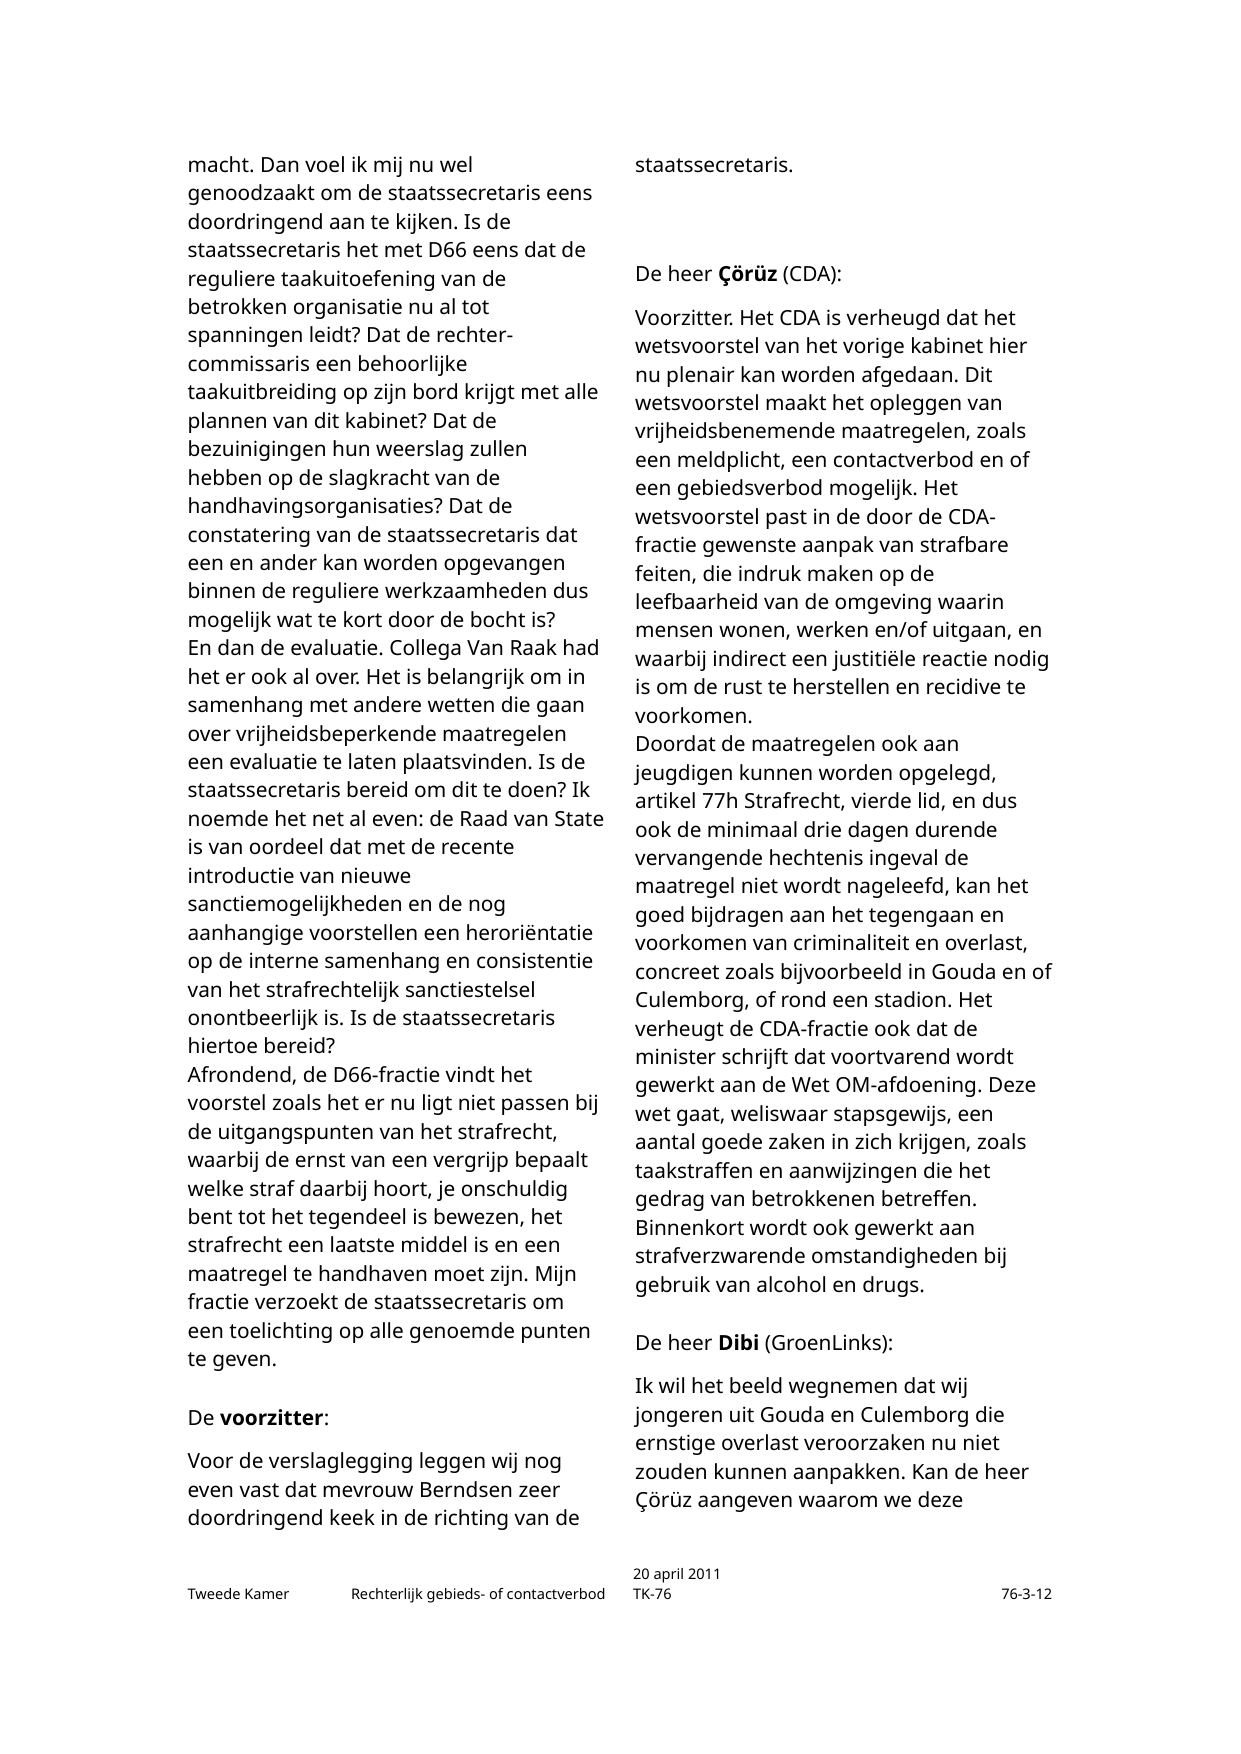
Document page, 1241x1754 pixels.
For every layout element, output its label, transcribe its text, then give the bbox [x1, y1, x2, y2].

text staatssecretaris. [635, 150, 1053, 178]
text En dan de evaluatie. Collega Van Raak had het er ook al over. Het is belangrijk om in samenhang met andere wetten die gaan over vrijheidsbeperkende maatregelen een evaluatie te laten plaatsvinden. Is de staatssecretaris bereid om dit te doen? Ik noemde het net al even: de Raad van State is van oordeel dat met de recente introductie van nieuwe sanctiemogelijkheden en de nog aanhangige voorstellen een heroriëntatie op de interne samenhang en consistentie van het strafrechtelijk sanctiestelsel onontbeerlijk is. Is de staatssecretaris hiertoe bereid? [187, 633, 605, 1060]
text  [635, 208, 1053, 237]
text Ik wil het beeld wegnemen dat wij jongeren uit Gouda en Culemborg die ernstige overlast veroorzaken nu niet zouden kunnen aanpakken. Kan de heer Çörüz aangeven waarom we deze [635, 1372, 1053, 1514]
text De heer Dibi (GroenLinks): [635, 1328, 1053, 1357]
text Doordat de maatregelen ook aan jeugdigen kunnen worden opgelegd, artikel 77h Strafrecht, vierde lid, en dus ook de minimaal drie dagen durende vervangende hechtenis ingeval de maatregel niet wordt nageleefd, kan het goed bijdragen aan het tegengaan en voorkomen van criminaliteit en overlast, concreet zoals bijvoorbeeld in Gouda en of Culemborg, of rond een stadion. Het verheugt de CDA-fractie ook dat de minister schrijft dat voortvarend wordt gewerkt aan de Wet OM-afdoening. Deze wet gaat, weliswaar stapsgewijs, een aantal goede zaken in zich krijgen, zoals taakstraffen en aanwijzingen die het gedrag van betrokkenen betreffen. [635, 729, 1053, 1213]
text macht. Dan voel ik mij nu wel genoodzaakt om de staatssecretaris eens doordringend aan te kijken. Is de staatssecretaris het met D66 eens dat de reguliere taakuitoefening van de betrokken organisatie nu al tot spanningen leidt? Dat de rechter-commissaris een behoorlijke taakuitbreiding op zijn bord krijgt met alle plannen van dit kabinet? Dat de bezuinigingen hun weerslag zullen hebben op de slagkracht van de handhavingsorganisaties? Dat de constatering van de staatssecretaris dat een en ander kan worden opgevangen binnen de reguliere werkzaamheden dus mogelijk wat te kort door de bocht is? [187, 150, 605, 633]
text Voor de verslaglegging leggen wij nog even vast dat mevrouw Berndsen zeer doordringend keek in de richting van de [187, 1446, 605, 1532]
text Voorzitter. Het CDA is verheugd dat het wetsvoorstel van het vorige kabinet hier nu plenair kan worden afgedaan. Dit wetsvoorstel maakt het opleggen van vrijheidsbenemende maatregelen, zoals een meldplicht, een contactverbod en of een gebiedsverbod mogelijk. Het wetsvoorstel past in de door de CDA-fractie gewenste aanpak van strafbare feiten, die indruk maken op de leefbaarheid van de omgeving waarin mensen wonen, werken en/of uitgaan, en waarbij indirect een justitiële reactie nodig is om de rust te herstellen en recidive te voorkomen. [635, 303, 1053, 729]
text De voorzitter: [187, 1403, 605, 1431]
text Afrondend, de D66-fractie vindt het voorstel zoals het er nu ligt niet passen bij de uitgangspunten van het strafrecht, waarbij de ernst van een vergrijp bepaalt welke straf daarbij hoort, je onschuldig bent tot het tegendeel is bewezen, het strafrecht een laatste middel is en een maatregel te handhaven moet zijn. Mijn fractie verzoekt de staatssecretaris om een toelichting op alle genoemde punten te geven. [187, 1060, 605, 1373]
text De heer Çörüz (CDA): [635, 259, 1053, 288]
text Binnenkort wordt ook gewerkt aan strafverzwarende omstandigheden bij gebruik van alcohol en drugs. [635, 1213, 1053, 1298]
